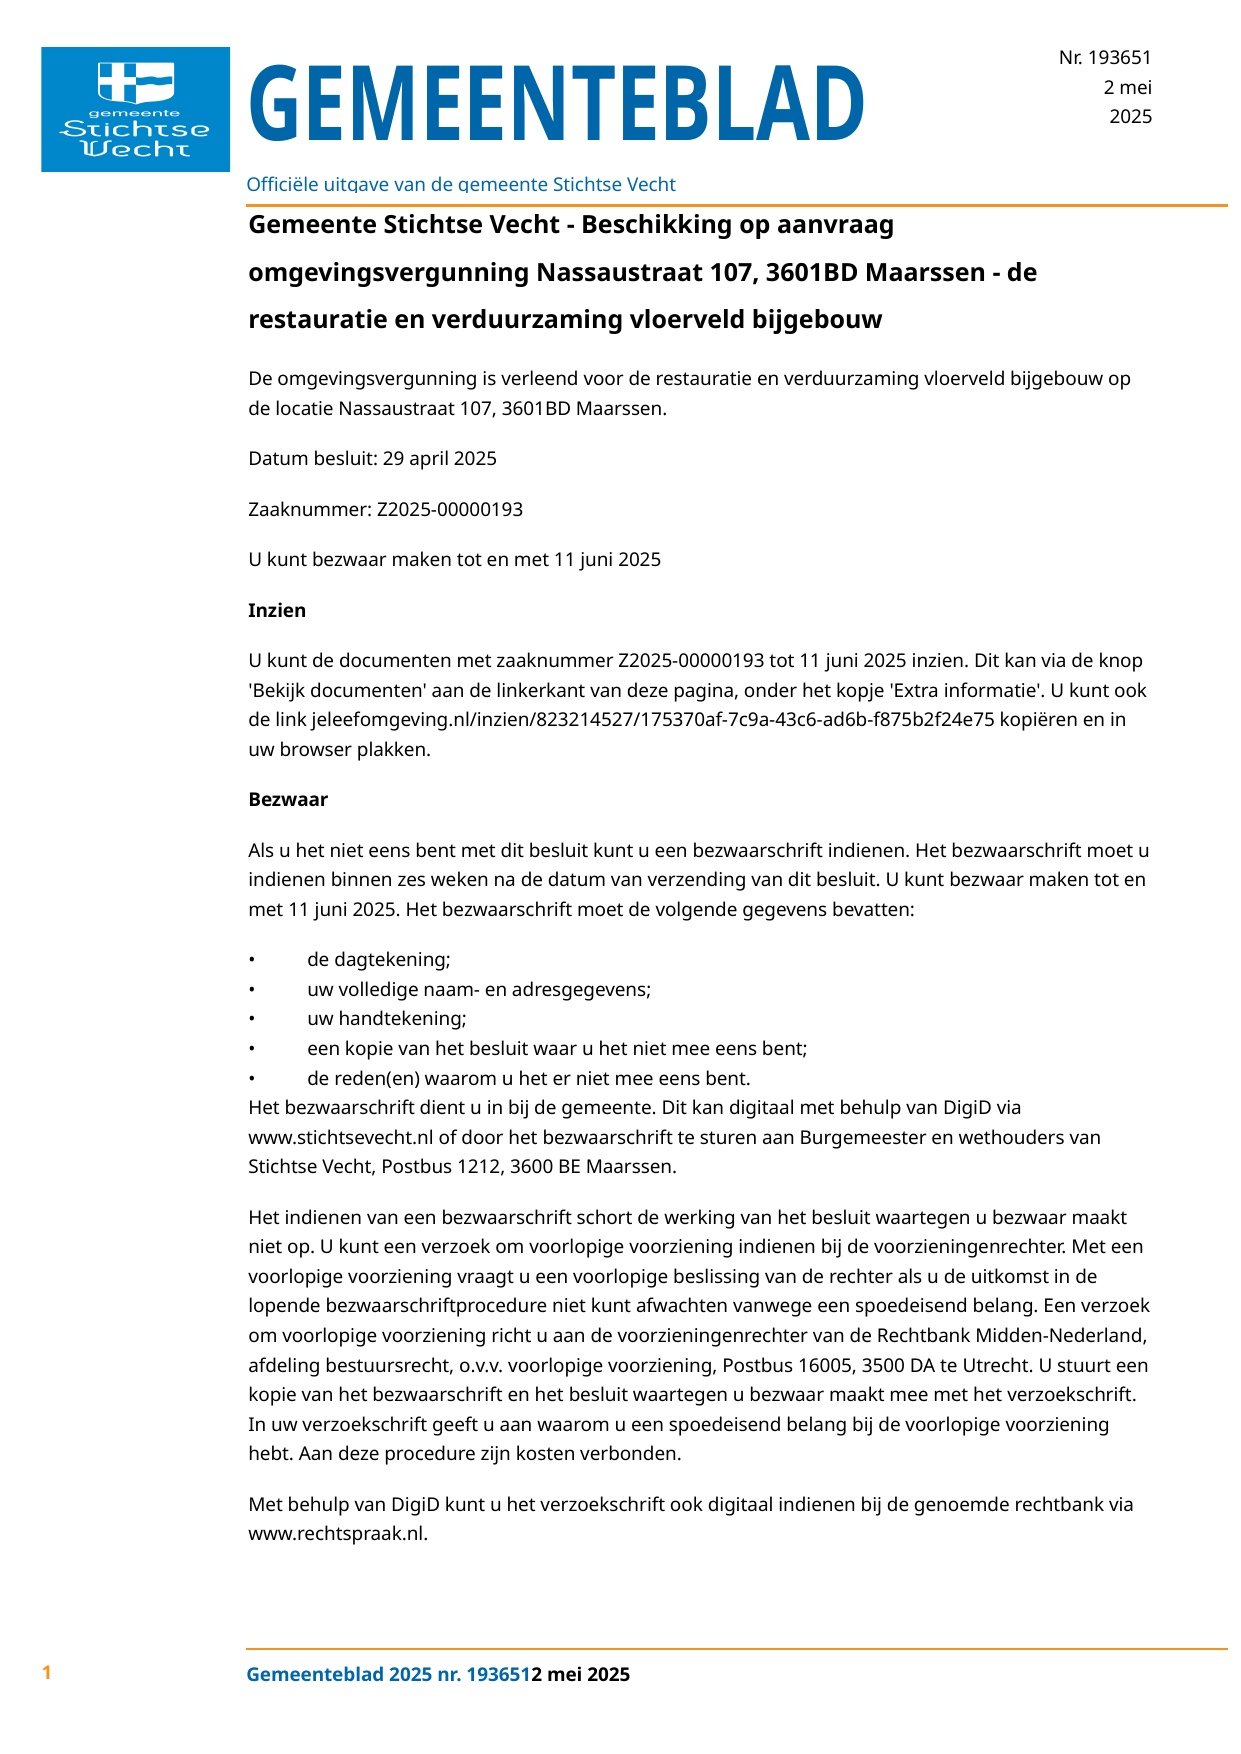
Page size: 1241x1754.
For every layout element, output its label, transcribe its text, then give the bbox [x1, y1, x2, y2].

text Gemeente Stichtse Vecht - Beschikking op aanvraag omgevingsvergunning Nassaustraat 107, 3601BD Maarssen - de restauratie en verduurzaming vloerveld bijgebouw [248, 207, 1152, 336]
text Het indienen van een bezwaarschrift schort de werking van het besluit waartegen u bezwaar maakt niet op. U kunt een verzoek om voorlopige voorziening indienen bij de voorzieningenrechter. Met een voorlopige voorziening vraagt u een voorlopige beslissing van de rechter als u de uitkomst in de lopende bezwaarschriftprocedure niet kunt afwachten vanwege een spoedeisend belang. Een verzoek om voorlopige voorziening richt u aan de voorzieningenrechter van de Rechtbank Midden-Nederland, afdeling bestuursrecht, o.v.v. voorlopige voorziening, Postbus 16005, 3500 DA te Utrecht. U stuurt een kopie van het bezwaarschrift en het besluit waartegen u bezwaar maakt mee met het verzoekschrift. In uw verzoekschrift geeft u aan waarom u een spoedeisend belang bij de voorlopige voorziening hebt. Aan deze procedure zijn kosten verbonden. [248, 1204, 1152, 1466]
text Zaaknummer: Z2025-00000193 [248, 496, 1152, 522]
list de reden(en) waarom u het er niet mee eens bent. [248, 1065, 1152, 1090]
list een kopie van het besluit waar u het niet mee eens bent; [248, 1035, 1152, 1061]
list de dagtekening; [248, 946, 1152, 972]
text De omgevingsvergunning is verleend voor de restauratie en verduurzaming vloerveld bijgebouw op de locatie Nassaustraat 107, 3601BD Maarssen. [248, 366, 1152, 421]
list uw handtekening; [248, 1006, 1152, 1031]
text U kunt bezwaar maken tot en met 11 juni 2025 [248, 546, 1152, 572]
picture [137, 63, 174, 103]
text Het bezwaarschrift dient u in bij de gemeente. Dit kan digitaal met behulp van DigiD via www.stichtsevecht.nl of door het bezwaarschrift te sturen aan Burgemeester en wethouders van Stichtse Vecht, Postbus 1212, 3600 BE Maarssen. [248, 1094, 1152, 1179]
text Inzien [248, 597, 1152, 622]
text Datum besluit: 29 april 2025 [248, 446, 1152, 471]
picture [99, 63, 135, 101]
text Met behulp van DigiD kunt u het verzoekschrift ook digitaal indienen bij de genoemde rechtbank via www.rechtspraak.nl. [248, 1491, 1152, 1546]
text U kunt de documenten met zaaknummer Z2025-00000193 tot 11 juni 2025 inzien. Dit kan via de knop 'Bekijk documenten' aan de linkerkant van deze pagina, onder het kopje 'Extra informatie'. U kunt ook de link jeleefomgeving.nl/inzien/823214527/175370af-7c9a-43c6-ad6b-f875b2f24e75 kopiëren en in uw browser plakken. [248, 647, 1152, 762]
list uw volledige naam- en adresgegevens; [248, 976, 1152, 1002]
text Bezwaar [248, 786, 1152, 812]
text Als u het niet eens bent met dit besluit kunt u een bezwaarschrift indienen. Het bezwaarschrift moet u indienen binnen zes weken na de datum van verzending van dit besluit. U kunt bezwaar maken tot en met 11 juni 2025. Het bezwaarschrift moet de volgende gegevens bevatten: [248, 837, 1152, 922]
